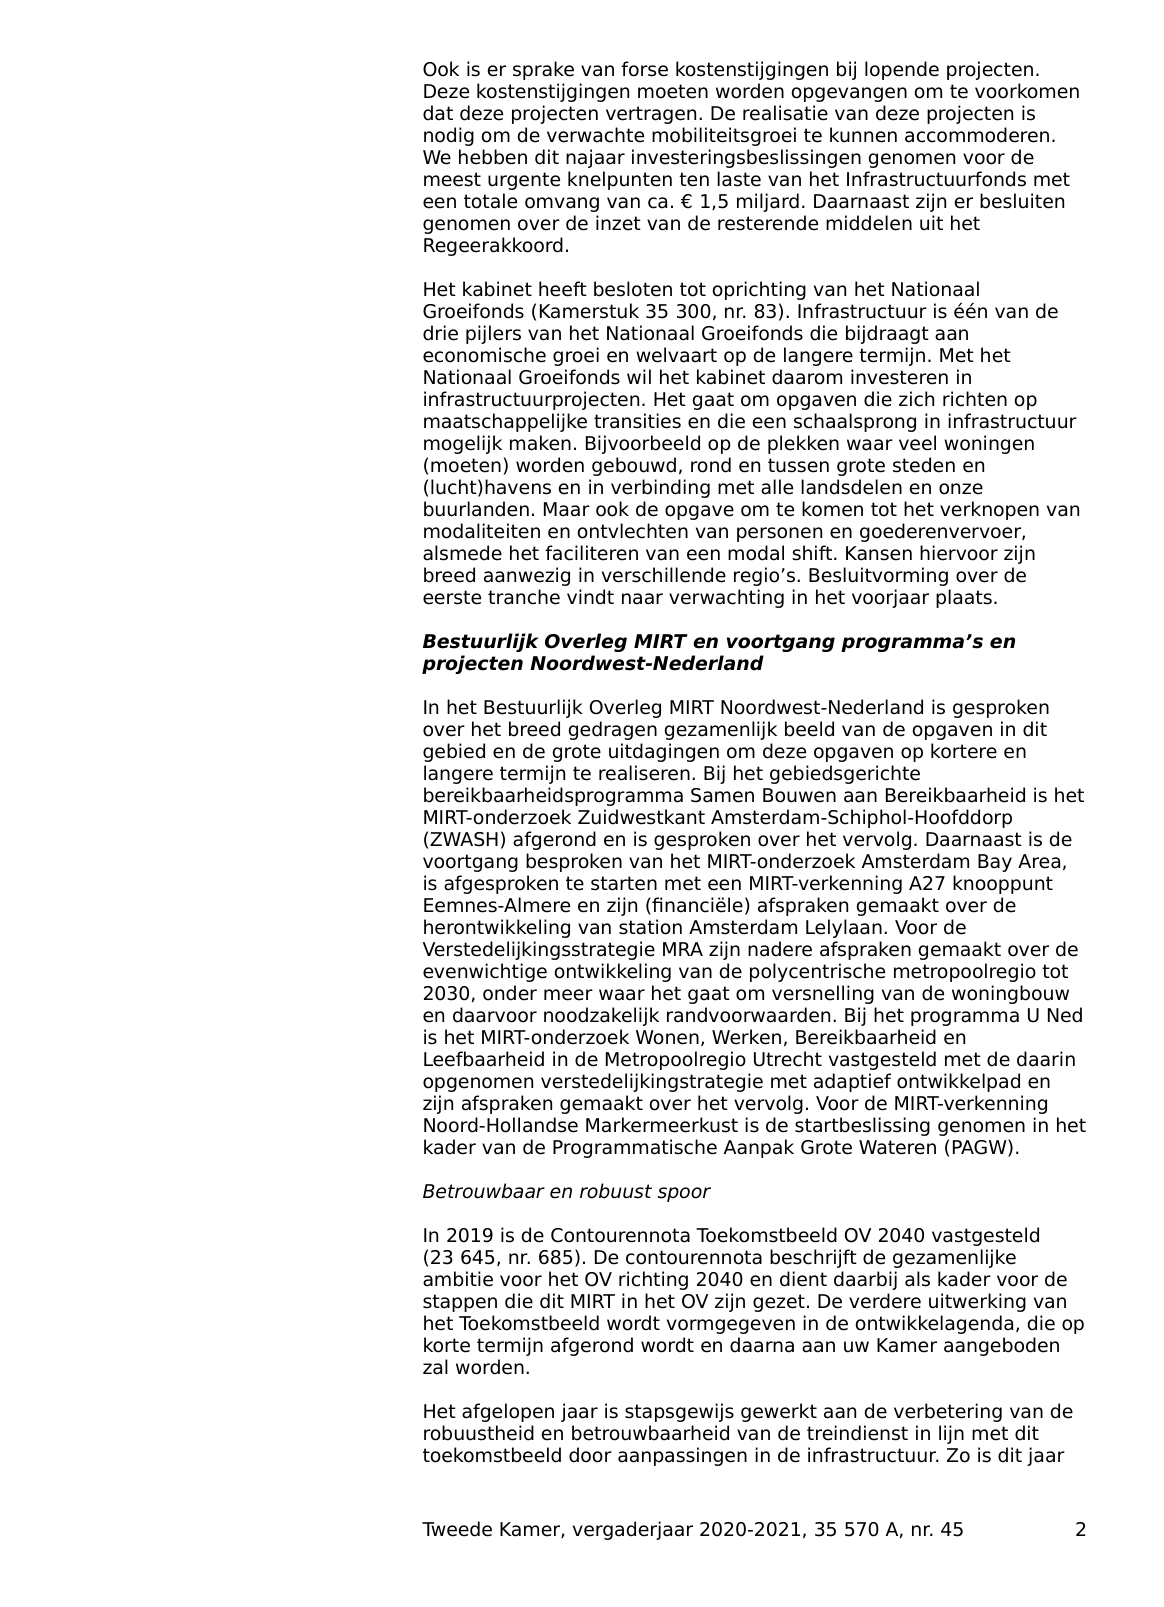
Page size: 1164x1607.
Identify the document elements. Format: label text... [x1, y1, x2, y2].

text In het Bestuurlijk Overleg MIRT Noordwest-Nederland is gesproken over het breed gedragen gezamenlijk beeld van de opgaven in dit gebied en de grote uitdagingen om deze opgaven op kortere en langere termijn te realiseren. Bij het gebiedsgerichte bereikbaarheidsprogramma Samen Bouwen aan Bereikbaarheid is het MIRT-onderzoek Zuidwestkant Amsterdam-Schiphol-Hoofddorp (ZWASH) afgerond en is gesproken over het vervolg. Daarnaast is de voortgang besproken van het MIRT-onderzoek Amsterdam Bay Area, is afgesproken te starten met een MIRT-verkenning A27 knooppunt Eemnes-Almere en zijn (financiële) afspraken gemaakt over de herontwikkeling van station Amsterdam Lelylaan. Voor de Verstedelijkingsstrategie MRA zijn nadere afspraken gemaakt over de evenwichtige ontwikkeling van de polycentrische metropoolregio tot 2030, onder meer waar het gaat om versnelling van de woningbouw en daarvoor noodzakelijk randvoorwaarden. Bij het programma U Ned is het MIRT-onderzoek Wonen, Werken, Bereikbaarheid en Leefbaarheid in de Metropoolregio Utrecht vastgesteld met de daarin opgenomen verstedelijkingstrategie met adaptief ontwikkelpad en zijn afspraken gemaakt over het vervolg. Voor de MIRT-verkenning Noord-Hollandse Markermeerkust is de startbeslissing genomen in het kader van de Programmatische Aanpak Grote Wateren (PAGW). [422, 697, 1087, 1159]
text Het afgelopen jaar is stapsgewijs gewerkt aan de verbetering van de robuustheid en betrouwbaarheid van de treindienst in lijn met dit toekomstbeeld door aanpassingen in de infrastructuur. Zo is dit jaar [422, 1401, 1087, 1467]
subtitle Betrouwbaar en robuust spoor [422, 1181, 1087, 1203]
text Ook is er sprake van forse kostenstijgingen bij lopende projecten. Deze kostenstijgingen moeten worden opgevangen om te voorkomen dat deze projecten vertragen. De realisatie van deze projecten is nodig om de verwachte mobiliteitsgroei te kunnen accommoderen. We hebben dit najaar investeringsbeslissingen genomen voor de meest urgente knelpunten ten laste van het Infrastructuurfonds met een totale omvang van ca. € 1,5 miljard. Daarnaast zijn er besluiten genomen over de inzet van de resterende middelen uit het Regeerakkoord. [422, 59, 1087, 257]
text Het kabinet heeft besloten tot oprichting van het Nationaal Groeifonds (Kamerstuk 35 300, nr. 83). Infrastructuur is één van de drie pijlers van het Nationaal Groeifonds die bijdraagt aan economische groei en welvaart op de langere termijn. Met het Nationaal Groeifonds wil het kabinet daarom investeren in infrastructuurprojecten. Het gaat om opgaven die zich richten op maatschappelijke transities en die een schaalsprong in infrastructuur mogelijk maken. Bijvoorbeeld op de plekken waar veel woningen (moeten) worden gebouwd, rond en tussen grote steden en (lucht)havens en in verbinding met alle landsdelen en onze buurlanden. Maar ook de opgave om te komen tot het verknopen van modaliteiten en ontvlechten van personen en goederenvervoer, alsmede het faciliteren van een modal shift. Kansen hiervoor zijn breed aanwezig in verschillende regio’s. Besluitvorming over de eerste tranche vindt naar verwachting in het voorjaar plaats. [422, 279, 1087, 609]
text In 2019 is de Contourennota Toekomstbeeld OV 2040 vastgesteld (23 645, nr. 685). De contourennota beschrijft de gezamenlijke ambitie voor het OV richting 2040 en dient daarbij als kader voor de stappen die dit MIRT in het OV zijn gezet. De verdere uitwerking van het Toekomstbeeld wordt vormgegeven in de ontwikkelagenda, die op korte termijn afgerond wordt en daarna aan uw Kamer aangeboden zal worden. [422, 1225, 1087, 1379]
subtitle Bestuurlijk Overleg MIRT en voortgang programma’s en projecten Noordwest-Nederland [422, 631, 1087, 675]
